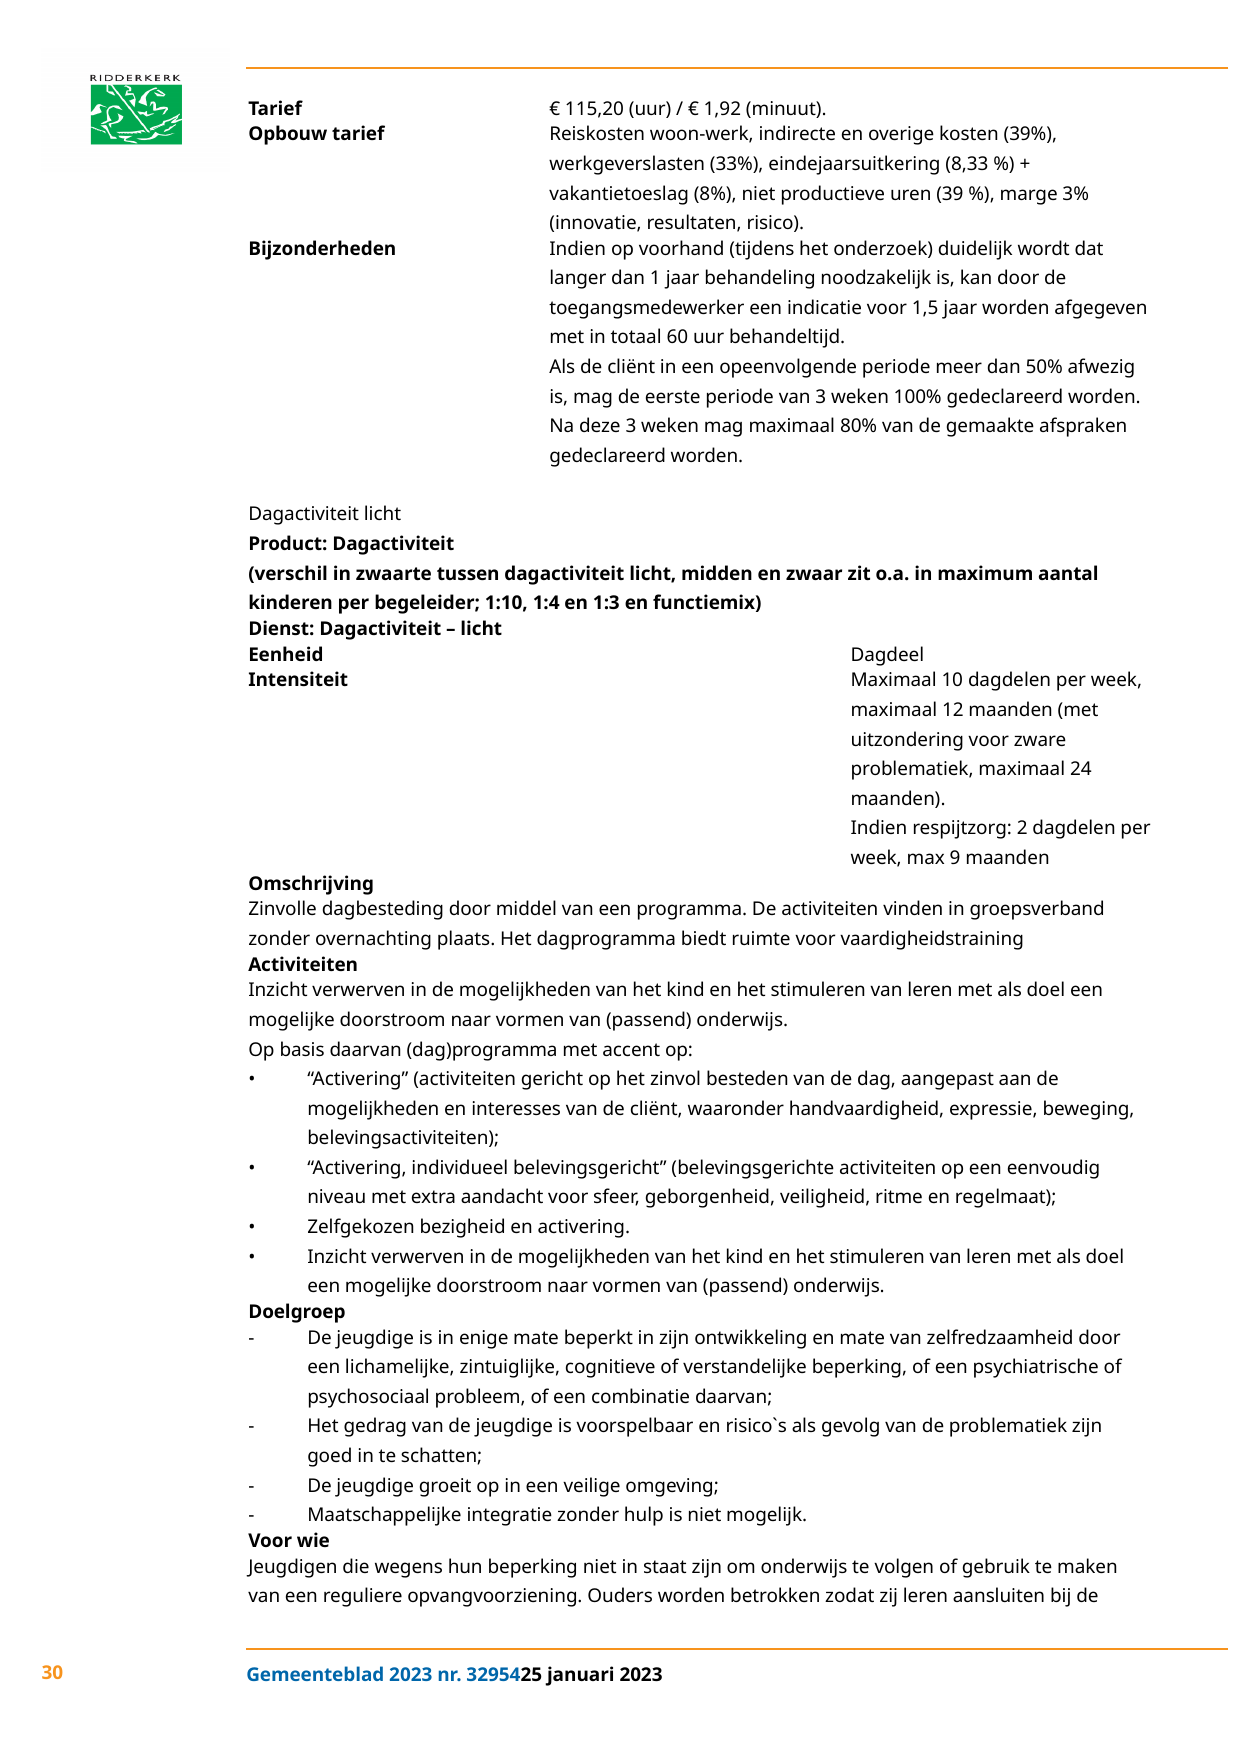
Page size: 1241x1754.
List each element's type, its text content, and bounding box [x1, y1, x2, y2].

table_cell Activiteiten [248, 951, 1152, 977]
table_cell [850, 1527, 1152, 1553]
table_cell Doelgroep [248, 1298, 1152, 1324]
table_cell Eenheid [248, 641, 850, 667]
text Dagactiviteit licht [248, 501, 1152, 526]
table_cell Opbouw tarief [248, 121, 549, 235]
table_cell Omschrijving [248, 870, 1152, 896]
table_header Product: Dagactiviteit (verschil in zwaarte tussen dagactiviteit licht, midden en zwaar zit o.a. in maximum aantal kinderen per begeleider; 1:10, 1:4 en 1:3 en functiemix) [248, 530, 1152, 615]
table_cell Reiskosten woon-werk, indirecte en overige kosten (39%), werkgeverslasten (33%), eindejaarsuitkering (8,33 %) + vakantietoeslag (8%), niet productieve uren (39 %), marge 3% (innovatie, resultaten, risico). [549, 121, 1152, 235]
table_cell Voor wie [248, 1527, 850, 1553]
table_cell Indien op voorhand (tijdens het onderzoek) duidelijk wordt dat langer dan 1 jaar behandeling noodzakelijk is, kan door de toegangsmedewerker een indicatie voor 1,5 jaar worden afgegeven met in totaal 60 uur behandeltijd. Als de cliënt in een opeenvolgende periode meer dan 50% afwezig is, mag de eerste periode van 3 weken 100% gedeclareerd worden. Na deze 3 weken mag maximaal 80% van de gemaakte afspraken gedeclareerd worden. [549, 235, 1152, 468]
table_cell Bijzonderheden [248, 235, 549, 468]
table_cell € 115,20 (uur) / € 1,92 (minuut). [549, 95, 1152, 121]
table_cell Intensiteit [248, 667, 850, 870]
table_cell Tarief [248, 95, 549, 121]
table_cell Dienst: Dagactiviteit – licht [248, 615, 1152, 641]
table_cell Dagdeel [850, 641, 1152, 667]
table_cell Jeugdigen die wegens hun beperking niet in staat zijn om onderwijs te volgen of gebruik te maken van een reguliere opvangvoorziening. Ouders worden betrokken zodat zij leren aansluiten bij de [248, 1553, 1152, 1608]
picture [41, 47, 231, 172]
table_cell Maximaal 10 dagdelen per week, maximaal 12 maanden (met uitzondering voor zware problematiek, maximaal 24 maanden). Indien respijtzorg: 2 dagdelen per week, max 9 maanden [850, 667, 1152, 870]
table_cell Zinvolle dagbesteding door middel van een programma. De activiteiten vinden in groepsverband zonder overnachting plaats. Het dagprogramma biedt ruimte voor vaardigheidstraining [248, 896, 1152, 951]
table_cell De jeugdige is in enige mate beperkt in zijn ontwikkeling en mate van zelfredzaamheid door een lichamelijke, zintuiglijke, cognitieve of verstandelijke beperking, of een psychiatrische of psychosociaal probleem, of een combinatie daarvan; Het gedrag van de jeugdige is voorspelbaar en risico`s als gevolg van de problematiek zijn goed in te schatten; De jeugdige groeit op in een veilige omgeving; Maatschappelijke integratie zonder hulp is niet mogelijk. [248, 1324, 1152, 1527]
table_cell Inzicht verwerven in de mogelijkheden van het kind en het stimuleren van leren met als doel een mogelijke doorstroom naar vormen van (passend) onderwijs. Op basis daarvan (dag)programma met accent op: “Activering” (activiteiten gericht op het zinvol besteden van de dag, aangepast aan de mogelijkheden en interesses van de cliënt, waaronder handvaardigheid, expressie, beweging, belevingsactiviteiten); “Activering, individueel belevingsgericht” (belevingsgerichte activiteiten op een eenvoudig niveau met extra aandacht voor sfeer, geborgenheid, veiligheid, ritme en regelmaat); Zelfgekozen bezigheid en activering. Inzicht verwerven in de mogelijkheden van het kind en het stimuleren van leren met als doel een mogelijke doorstroom naar vormen van (passend) onderwijs. [248, 977, 1152, 1298]
